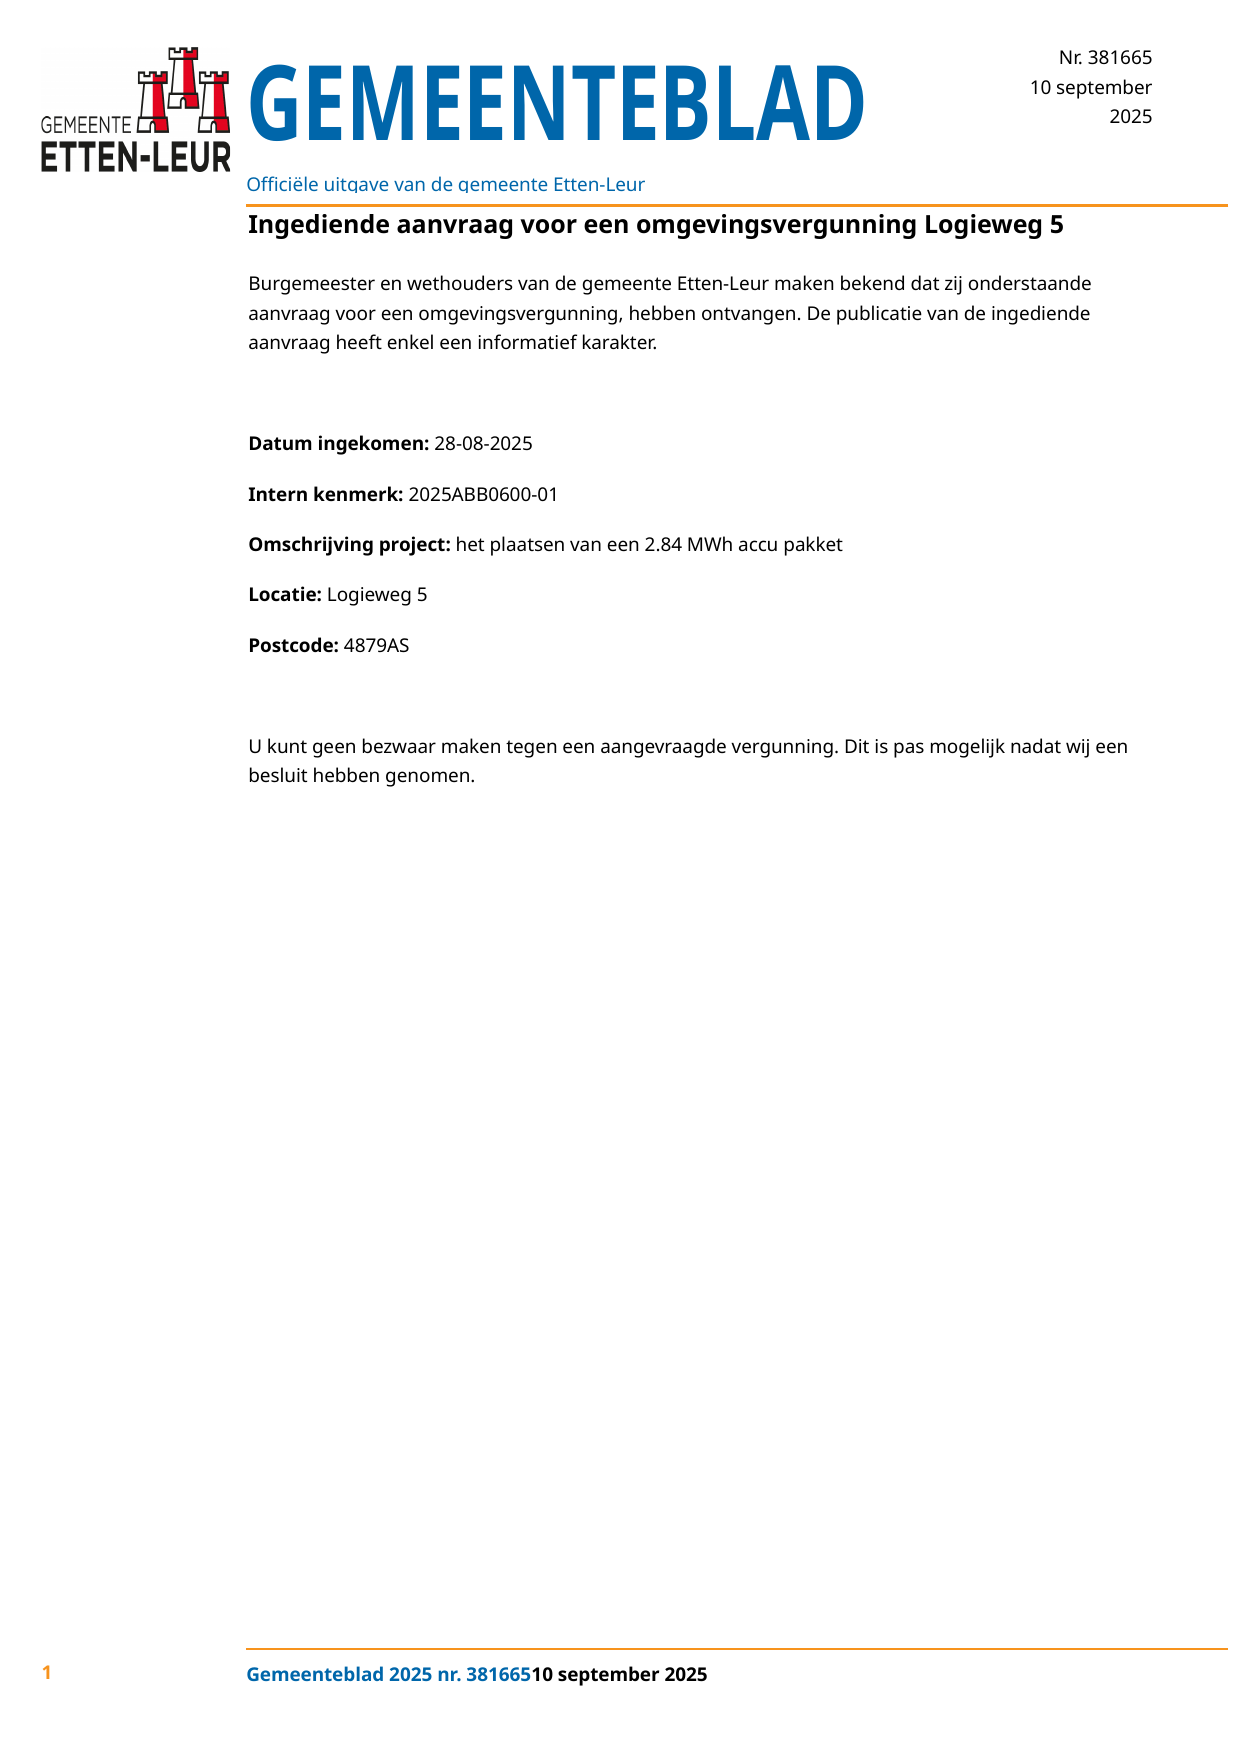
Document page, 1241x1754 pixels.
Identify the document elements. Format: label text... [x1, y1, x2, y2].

text Intern kenmerk: 2025ABB0600-01 [248, 481, 1152, 506]
text Omschrijving project: het plaatsen van een 2.84 MWh accu pakket [248, 531, 1152, 557]
text Ingediende aanvraag voor een omgevingsvergunning Logieweg 5 [248, 207, 1152, 241]
text Postcode: 4879AS [248, 632, 1152, 658]
text Datum ingekomen: 28-08-2025 [248, 430, 1152, 456]
picture [41, 47, 231, 172]
text Locatie: Logieweg 5 [248, 582, 1152, 607]
text Burgemeester en wethouders van de gemeente Etten-Leur maken bekend dat zij onderstaande aanvraag voor een omgevingsvergunning, hebben ontvangen. De publicatie van de ingediende aanvraag heeft enkel een informatief karakter. [248, 270, 1152, 355]
text U kunt geen bezwaar maken tegen een aangevraagde vergunning. Dit is pas mogelijk nadat wij een besluit hebben genomen. [248, 733, 1152, 788]
